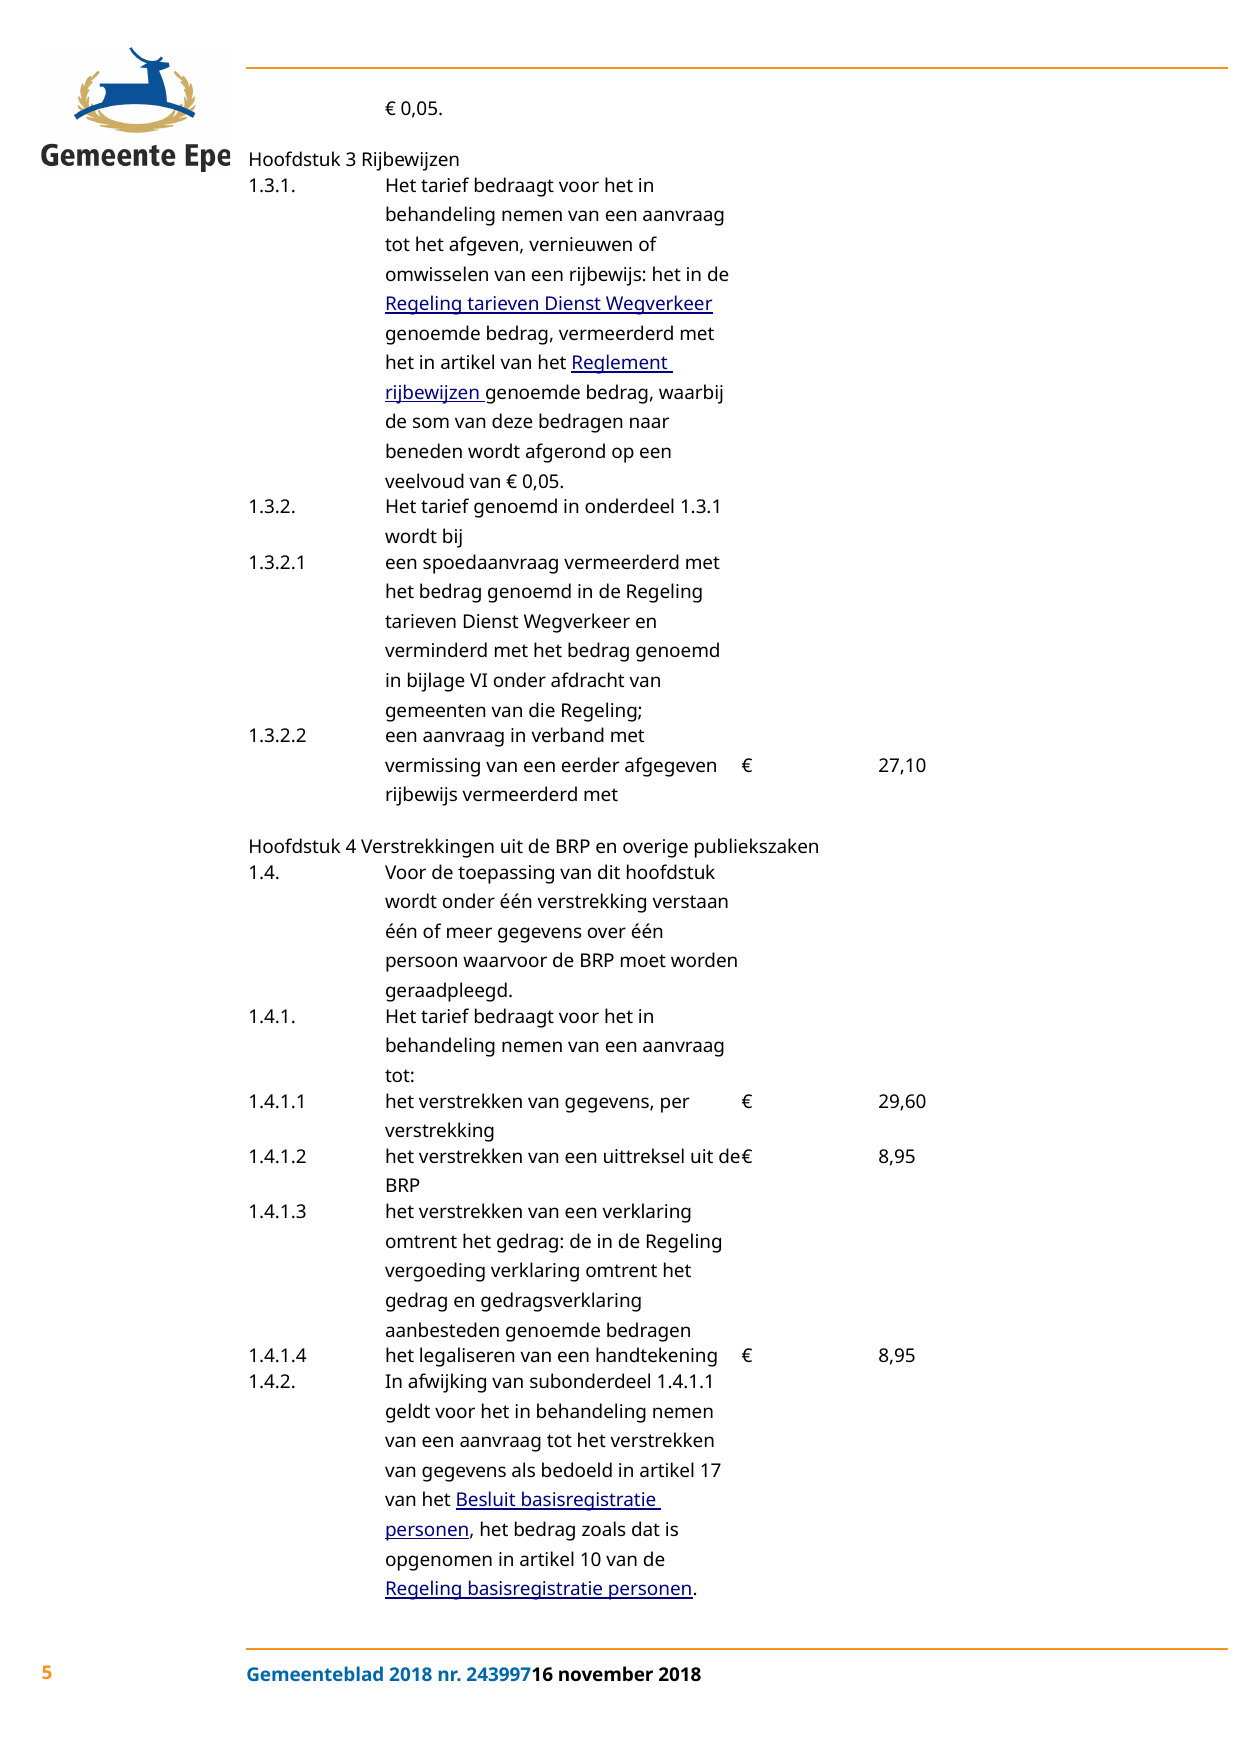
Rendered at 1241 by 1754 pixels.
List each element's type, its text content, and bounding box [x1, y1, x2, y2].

table_cell Het tarief bedraagt voor het in behandeling nemen van een aanvraag tot: [385, 1003, 741, 1088]
table_cell [878, 95, 1015, 121]
picture [41, 47, 231, 172]
table_cell [741, 1003, 878, 1088]
table_cell [878, 1199, 1015, 1342]
table_cell [385, 808, 741, 833]
table_cell 27,10 [878, 723, 1015, 807]
table_cell een spoedaanvraag vermeerderd met het bedrag genoemd in de Regeling tarieven Dienst Wegverkeer en verminderd met het bedrag genoemd in bijlage VI onder afdracht van gemeenten van die Regeling; [385, 549, 741, 722]
table_cell [878, 808, 1015, 833]
table_cell Hoofdstuk 4 Verstrekkingen uit de BRP en overige publiekszaken [248, 833, 1015, 859]
table_cell 8,95 [878, 1143, 1015, 1198]
table_cell € [741, 1143, 878, 1198]
table_cell [741, 121, 878, 146]
table_cell [248, 121, 385, 146]
table_cell 1.4.1.1 [248, 1088, 385, 1143]
table_cell [248, 808, 385, 833]
table_cell € [741, 723, 878, 807]
table_cell 1.4.1.2 [248, 1143, 385, 1198]
table_cell [741, 95, 878, 121]
table_cell [741, 808, 878, 833]
table_cell [248, 95, 385, 121]
table_cell 1.4.2. [248, 1368, 385, 1601]
table_cell [878, 549, 1015, 722]
table_cell Voor de toepassing van dit hoofdstuk wordt onder één verstrekking verstaan één of meer gegevens over één persoon waarvoor de BRP moet worden geraadpleegd. [385, 859, 741, 1003]
table_cell In afwijking van subonderdeel 1.4.1.1 geldt voor het in behandeling nemen van een aanvraag tot het verstrekken van gegevens als bedoeld in artikel 17 van het Besluit basisregistratie personen, het bedrag zoals dat is opgenomen in artikel 10 van de Regeling basisregistratie personen. [385, 1368, 741, 1601]
table_cell [878, 1368, 1015, 1601]
table_cell [741, 549, 878, 722]
table_cell [878, 1003, 1015, 1088]
table_cell [385, 121, 741, 146]
table_cell € 0,05. [385, 95, 741, 121]
table_cell 1.3.1. [248, 172, 385, 493]
table_cell [741, 859, 878, 1003]
table_cell 1.4.1.4 [248, 1343, 385, 1368]
table_cell een aanvraag in verband met vermissing van een eerder afgegeven rijbewijs vermeerderd met [385, 723, 741, 807]
table_cell € [741, 1343, 878, 1368]
table_cell [878, 859, 1015, 1003]
table_cell € [741, 1088, 878, 1143]
table_cell 1.4.1. [248, 1003, 385, 1088]
table_cell 8,95 [878, 1343, 1015, 1368]
table_cell Het tarief genoemd in onderdeel 1.3.1 wordt bij [385, 494, 741, 549]
table_cell Het tarief bedraagt voor het in behandeling nemen van een aanvraag tot het afgeven, vernieuwen of omwisselen van een rijbewijs: het in de Regeling tarieven Dienst Wegverkeer genoemde bedrag, vermeerderd met het in artikel van het Reglement rijbewijzen genoemde bedrag, waarbij de som van deze bedragen naar beneden wordt afgerond op een veelvoud van € 0,05. [385, 172, 741, 493]
table_cell [878, 172, 1015, 493]
table_cell [741, 494, 878, 549]
table_cell het verstrekken van gegevens, per verstrekking [385, 1088, 741, 1143]
table_cell het legaliseren van een handtekening [385, 1343, 741, 1368]
table_cell 1.4. [248, 859, 385, 1003]
table_cell [878, 494, 1015, 549]
table_cell Hoofdstuk 3 Rijbewijzen [248, 146, 1015, 172]
table_cell het verstrekken van een verklaring omtrent het gedrag: de in de Regeling vergoeding verklaring omtrent het gedrag en gedragsverklaring aanbesteden genoemde bedragen [385, 1199, 741, 1342]
table_cell [741, 1368, 878, 1601]
table_cell 1.3.2.2 [248, 723, 385, 807]
table_cell 1.3.2.1 [248, 549, 385, 722]
table_cell het verstrekken van een uittreksel uit de BRP [385, 1143, 741, 1198]
table_cell 1.3.2. [248, 494, 385, 549]
table_cell [741, 1199, 878, 1342]
table_cell 29,60 [878, 1088, 1015, 1143]
table_cell [741, 172, 878, 493]
table_cell 1.4.1.3 [248, 1199, 385, 1342]
table_cell [878, 121, 1015, 146]
